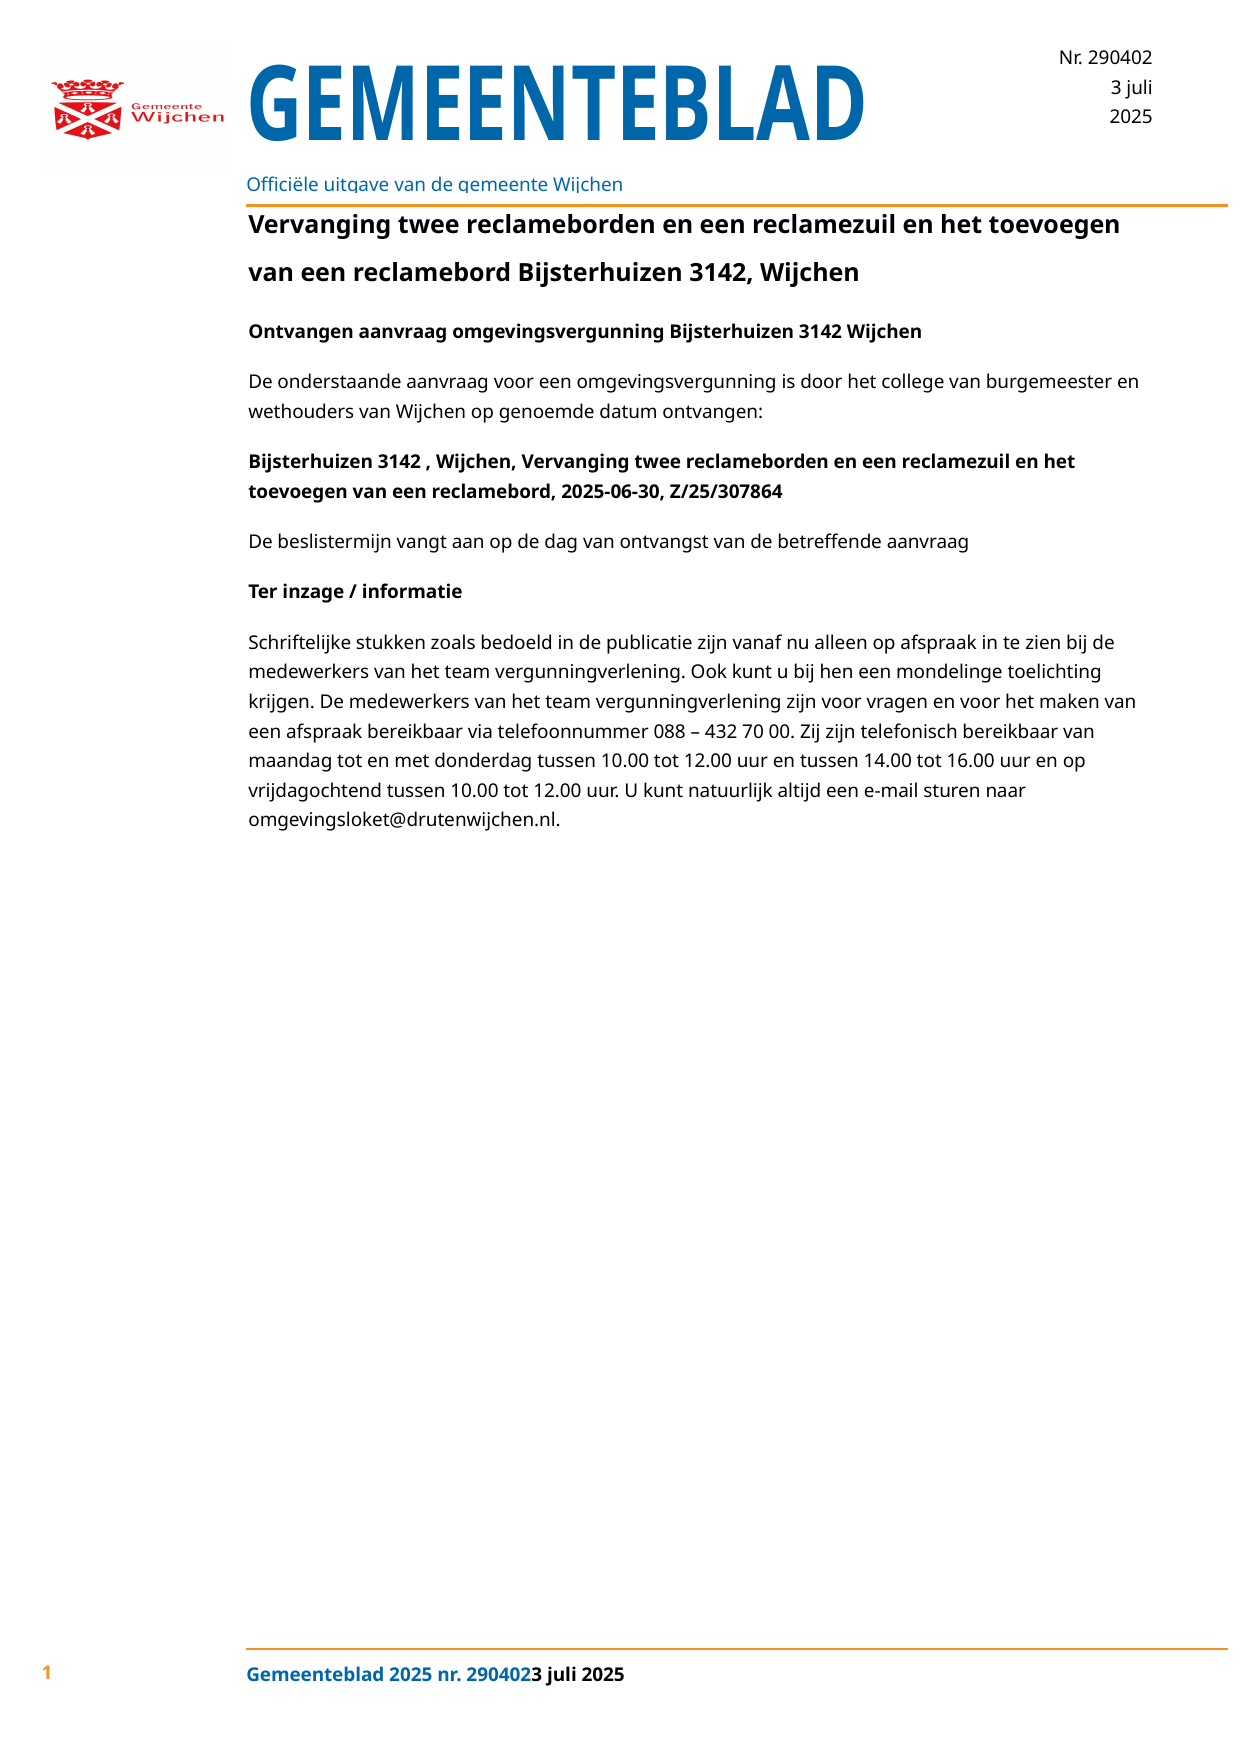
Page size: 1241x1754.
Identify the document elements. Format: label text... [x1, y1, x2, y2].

text Ontvangen aanvraag omgevingsvergunning Bijsterhuizen 3142 Wijchen [248, 318, 1152, 344]
text Vervanging twee reclameborden en een reclamezuil en het toevoegen van een reclamebord Bijsterhuizen 3142, Wijchen [248, 207, 1152, 288]
text Bijsterhuizen 3142 , Wijchen, Vervanging twee reclameborden en een reclamezuil en het toevoegen van een reclamebord, 2025-06-30, Z/25/307864 [248, 448, 1152, 504]
text Schriftelijke stukken zoals bedoeld in de publicatie zijn vanaf nu alleen op afspraak in te zien bij de medewerkers van het team vergunningverlening. Ook kunt u bij hen een mondelinge toelichting krijgen. De medewerkers van het team vergunningverlening zijn voor vragen en voor het maken van een afspraak bereikbaar via telefoonnummer 088 – 432 70 00. Zij zijn telefonisch bereikbaar van maandag tot en met donderdag tussen 10.00 tot 12.00 uur en tussen 14.00 tot 16.00 uur en op vrijdagochtend tussen 10.00 tot 12.00 uur. U kunt natuurlijk altijd een e-mail sturen naar omgevingsloket@drutenwijchen.nl. [248, 629, 1152, 832]
picture [41, 47, 231, 172]
text Ter inzage / informatie [248, 579, 1152, 604]
text De beslistermijn vangt aan op de dag van ontvangst van de betreffende aanvraag [248, 528, 1152, 554]
text De onderstaande aanvraag voor een omgevingsvergunning is door het college van burgemeester en wethouders van Wijchen op genoemde datum ontvangen: [248, 368, 1152, 424]
